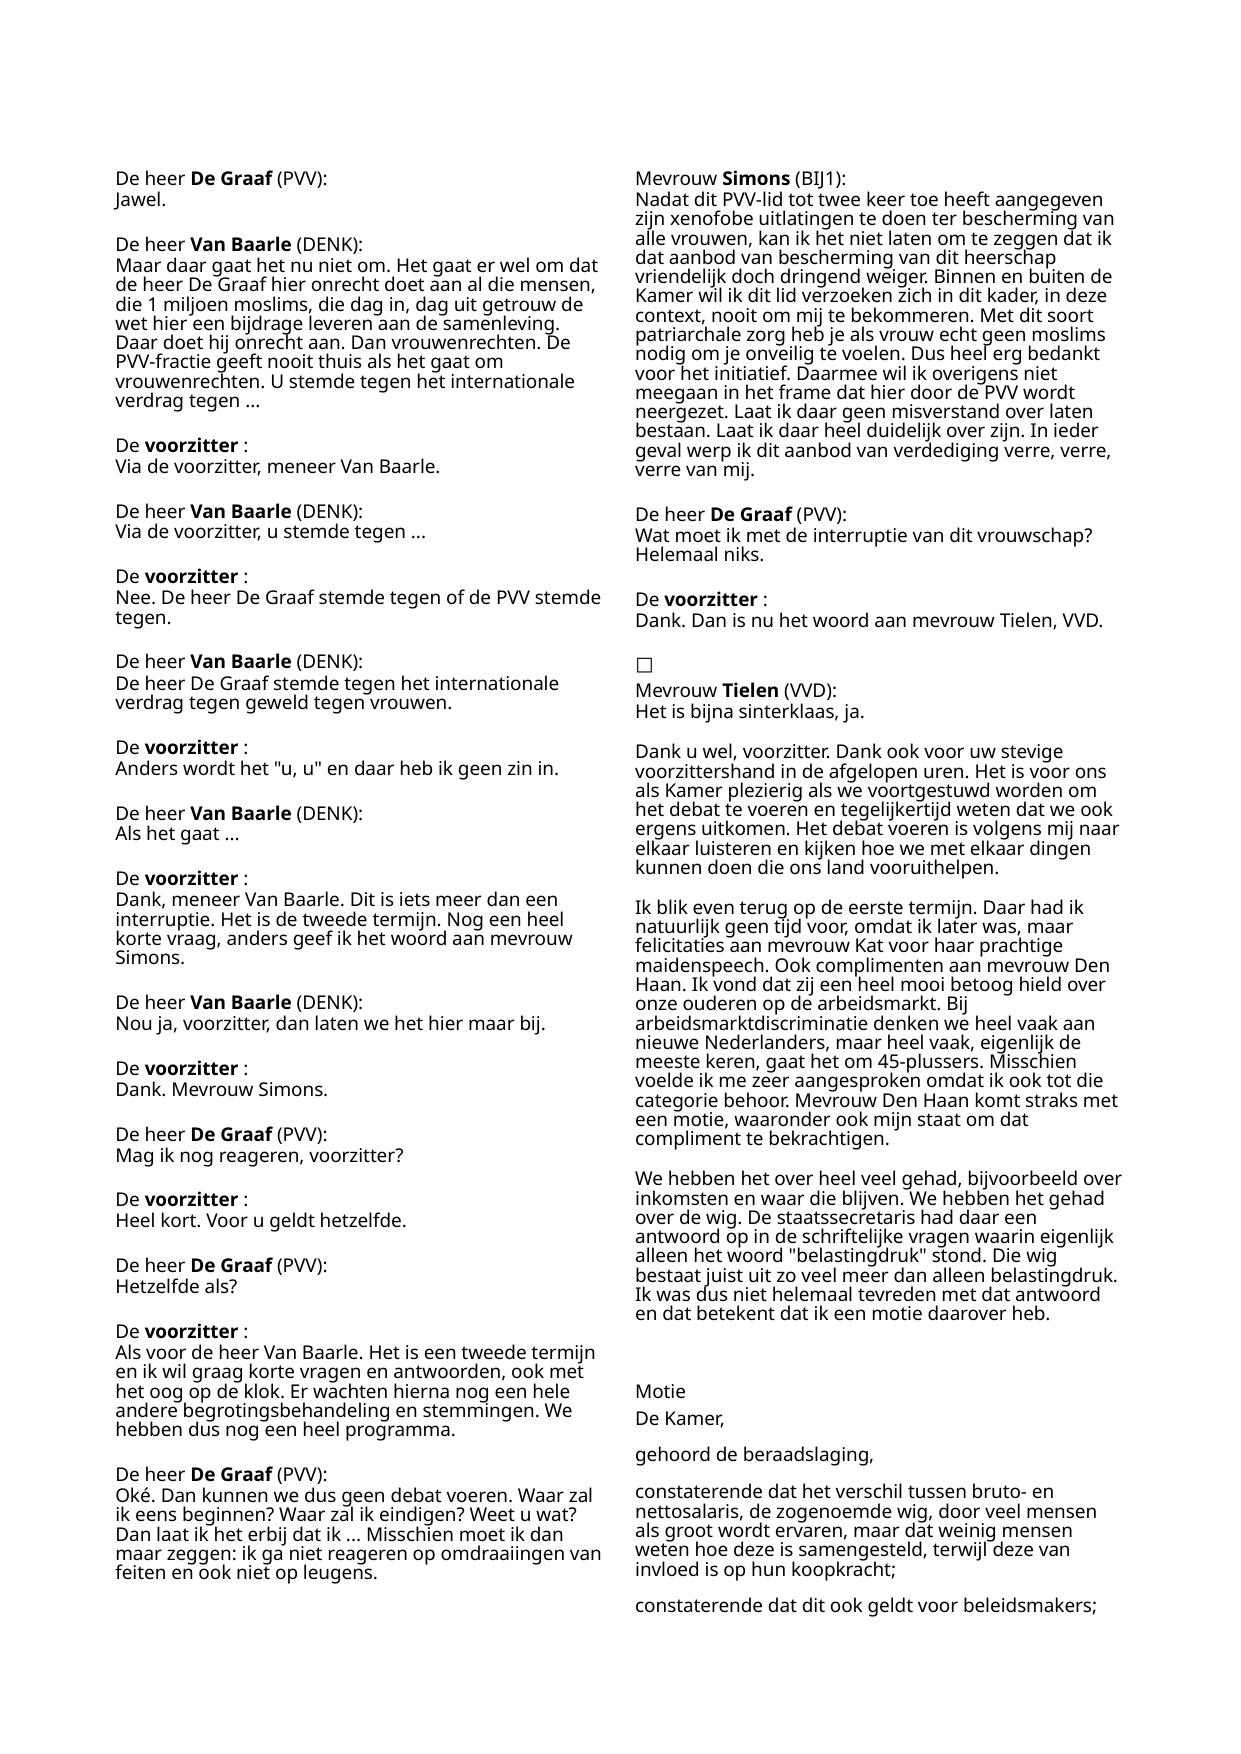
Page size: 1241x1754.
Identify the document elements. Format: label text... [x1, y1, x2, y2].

text constaterende dat dit ook geldt voor beleidsmakers; [635, 1597, 1125, 1617]
text De heer De Graaf (PVV): [115, 1461, 605, 1487]
text Oké. Dan kunnen we dus geen debat voeren. Waar zal ik eens beginnen? Waar zal ik eindigen? Weet u wat? Dan laat ik het erbij dat ik ... Misschien moet ik dan maar zeggen: ik ga niet reageren op omdraaiingen van feiten en ook niet op leugens. [115, 1487, 605, 1583]
text De heer De Graaf (PVV): [635, 501, 1125, 527]
text De heer Van Baarle (DENK): [115, 989, 605, 1015]
text De Kamer, [635, 1409, 1125, 1429]
text De voorzitter : [115, 1055, 605, 1081]
text Dank. Mevrouw Simons. [115, 1081, 605, 1100]
text Dank. Dan is nu het woord aan mevrouw Tielen, VVD. [635, 612, 1125, 631]
text De voorzitter : [635, 586, 1125, 612]
text De voorzitter : [115, 866, 605, 891]
text De voorzitter : [115, 1187, 605, 1212]
text De voorzitter : [115, 564, 605, 589]
text Maar daar gaat het nu niet om. Het gaat er wel om dat de heer De Graaf hier onrecht doet aan al die mensen, die 1 miljoen moslims, die dag in, dag uit getrouw de wet hier een bijdrage leveren aan de samenleving. Daar doet hij onrecht aan. Dan vrouwenrechten. De PVV-fractie geeft nooit thuis als het gaat om vrouwenrechten. U stemde tegen het internationale verdrag tegen ... [115, 257, 605, 411]
text De heer Van Baarle (DENK): [115, 231, 605, 257]
text Nee. De heer De Graaf stemde tegen of de PVV stemde tegen. [115, 589, 605, 628]
text Ik blik even terug op de eerste termijn. Daar had ik natuurlijk geen tijd voor, omdat ik later was, maar felicitaties aan mevrouw Kat voor haar prachtige maidenspeech. Ook complimenten aan mevrouw Den Haan. Ik vond dat zij een heel mooi betoog hield over onze ouderen op de arbeidsmarkt. Bij arbeidsmarktdiscriminatie denken we heel vaak aan nieuwe Nederlanders, maar heel vaak, eigenlijk de meeste keren, gaat het om 45-plussers. Misschien voelde ik me zeer aangesproken omdat ik ook tot die categorie behoor. Mevrouw Den Haan komt straks met een motie, waaronder ook mijn staat om dat compliment te bekrachtigen. [635, 899, 1125, 1149]
text De voorzitter : [115, 432, 605, 458]
text Nou ja, voorzitter, dan laten we het hier maar bij. [115, 1015, 605, 1034]
text De heer Van Baarle (DENK): [115, 800, 605, 825]
text Motie [635, 1378, 1125, 1403]
text gehoord de beraadslaging, [635, 1446, 1125, 1466]
text constaterende dat het verschil tussen bruto- en nettosalaris, de zogenoemde wig, door veel mensen als groot wordt ervaren, maar dat weinig mensen weten hoe deze is samengesteld, terwijl deze van invloed is op hun koopkracht; [635, 1483, 1125, 1580]
text We hebben het over heel veel gehad, bijvoorbeeld over inkomsten en waar die blijven. We hebben het gehad over de wig. De staatssecretaris had daar een antwoord op in de schriftelijke vragen waarin eigenlijk alleen het woord "belastingdruk" stond. Die wig bestaat juist uit zo veel meer dan alleen belastingdruk. Ik was dus niet helemaal tevreden met dat antwoord en dat betekent dat ik een motie daarover heb. [635, 1170, 1125, 1324]
text De voorzitter : [115, 734, 605, 759]
text Wat moet ik met de interruptie van dit vrouwschap? Helemaal niks. [635, 527, 1125, 565]
text Via de voorzitter, meneer Van Baarle. [115, 458, 605, 477]
text Dank u wel, voorzitter. Dank ook voor uw stevige voorzittershand in de afgelopen uren. Het is voor ons als Kamer plezierig als we voortgestuwd worden om het debat te voeren en tegelijkertijd weten dat we ook ergens uitkomen. Het debat voeren is volgens mij naar elkaar luisteren en kijken hoe we met elkaar dingen kunnen doen die ons land vooruithelpen. [635, 743, 1125, 878]
text Het is bijna sinterklaas, ja. [635, 703, 1125, 723]
text Nadat dit PVV-lid tot twee keer toe heeft aangegeven zijn xenofobe uitlatingen te doen ter bescherming van alle vrouwen, kan ik het niet laten om te zeggen dat ik dat aanbod van bescherming van dit heerschap vriendelijk doch dringend weiger. Binnen en buiten de Kamer wil ik dit lid verzoeken zich in dit kader, in deze context, nooit om mij te bekommeren. Met dit soort patriarchale zorg heb je als vrouw echt geen moslims nodig om je onveilig te voelen. Dus heel erg bedankt voor het initiatief. Daarmee wil ik overigens niet meegaan in het frame dat hier door de PVV wordt neergezet. Laat ik daar geen misverstand over laten bestaan. Laat ik daar heel duidelijk over zijn. In ieder geval werp ik dit aanbod van verdediging verre, verre, verre van mij. [635, 191, 1125, 480]
text De voorzitter : [115, 1318, 605, 1344]
text De heer Van Baarle (DENK): [115, 649, 605, 674]
text ⬜ [635, 652, 1125, 678]
text Mag ik nog reageren, voorzitter? [115, 1147, 605, 1166]
text Dank, meneer Van Baarle. Dit is iets meer dan een interruptie. Het is de tweede termijn. Nog een heel korte vraag, anders geef ik het woord aan mevrouw Simons. [115, 891, 605, 968]
text Heel kort. Voor u geldt hetzelfde. [115, 1212, 605, 1232]
text Mevrouw Simons (BIJ1): [635, 165, 1125, 191]
text Mevrouw Tielen (VVD): [635, 678, 1125, 703]
text Anders wordt het "u, u" en daar heb ik geen zin in. [115, 759, 605, 779]
text Jawel. [115, 191, 605, 210]
text De heer De Graaf (PVV): [115, 165, 605, 191]
text Als voor de heer Van Baarle. Het is een tweede termijn en ik wil graag korte vragen en antwoorden, ook met het oog op de klok. Er wachten hierna nog een hele andere begrotingsbehandeling en stemmingen. We hebben dus nog een heel programma. [115, 1344, 605, 1440]
text De heer Van Baarle (DENK): [115, 498, 605, 523]
text Via de voorzitter, u stemde tegen ... [115, 523, 605, 543]
text De heer De Graaf (PVV): [115, 1121, 605, 1147]
text Hetzelfde als? [115, 1278, 605, 1297]
text De heer De Graaf (PVV): [115, 1252, 605, 1278]
text Als het gaat ... [115, 825, 605, 845]
text De heer De Graaf stemde tegen het internationale verdrag tegen geweld tegen vrouwen. [115, 674, 605, 713]
